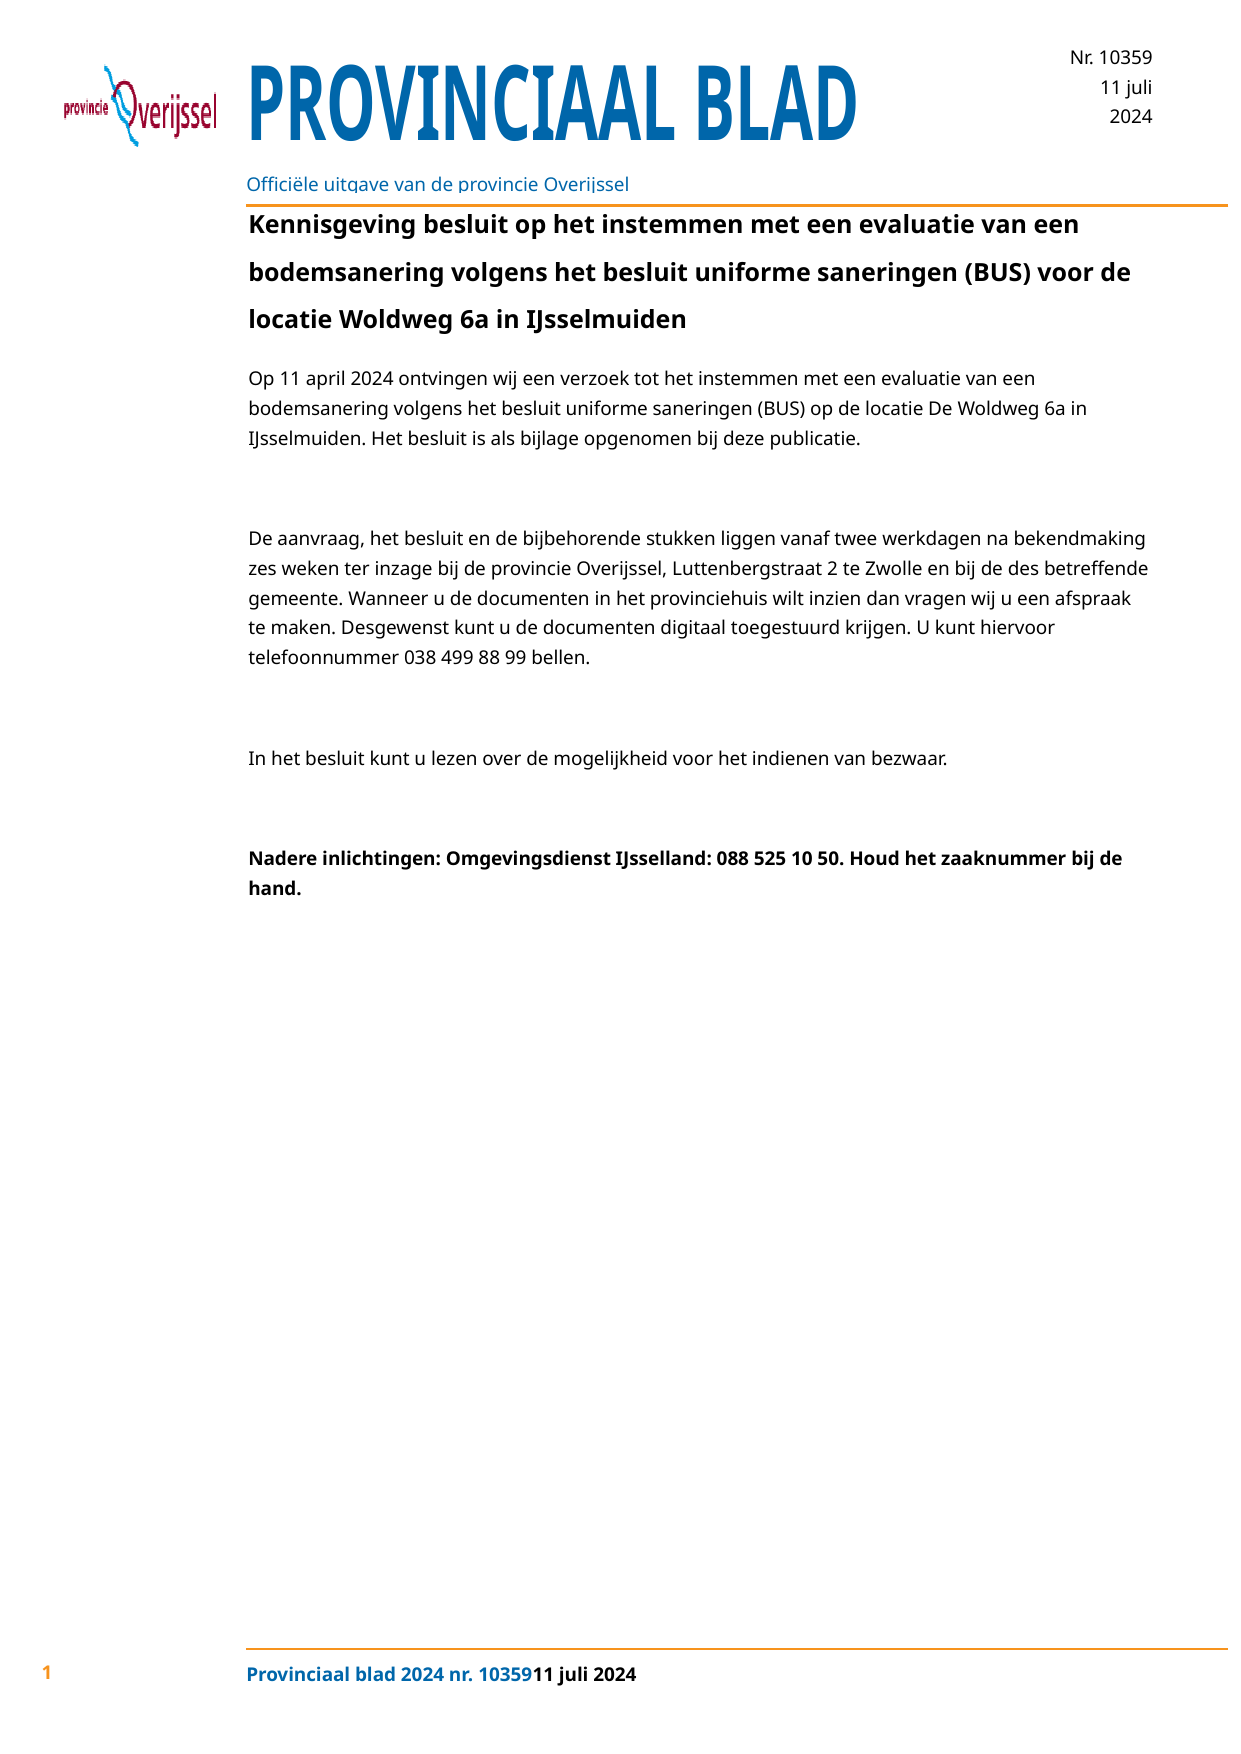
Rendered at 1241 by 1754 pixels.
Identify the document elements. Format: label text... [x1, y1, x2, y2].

picture [41, 47, 231, 172]
text Op 11 april 2024 ontvingen wij een verzoek tot het instemmen met een evaluatie van een bodemsanering volgens het besluit uniforme saneringen (BUS) op de locatie De Woldweg 6a in IJsselmuiden. Het besluit is als bijlage opgenomen bij deze publicatie. [248, 366, 1152, 450]
text In het besluit kunt u lezen over de mogelijkheid voor het indienen van bezwaar. [248, 745, 1152, 770]
text De aanvraag, het besluit en de bijbehorende stukken liggen vanaf twee werkdagen na bekendmaking zes weken ter inzage bij de provincie Overijssel, Luttenbergstraat 2 te Zwolle en bij de des betreffende gemeente. Wanneer u de documenten in het provinciehuis wilt inzien dan vragen wij u een afspraak te maken. Desgewenst kunt u de documenten digitaal toegestuurd krijgen. U kunt hiervoor telefoonnummer 038 499 88 99 bellen. [248, 526, 1152, 669]
text Nadere inlichtingen: Omgevingsdienst IJsselland: 088 525 10 50. Houd het zaaknummer bij de hand. [248, 846, 1152, 901]
text Kennisgeving besluit op het instemmen met een evaluatie van een bodemsanering volgens het besluit uniforme saneringen (BUS) voor de locatie Woldweg 6a in IJsselmuiden [248, 207, 1152, 336]
